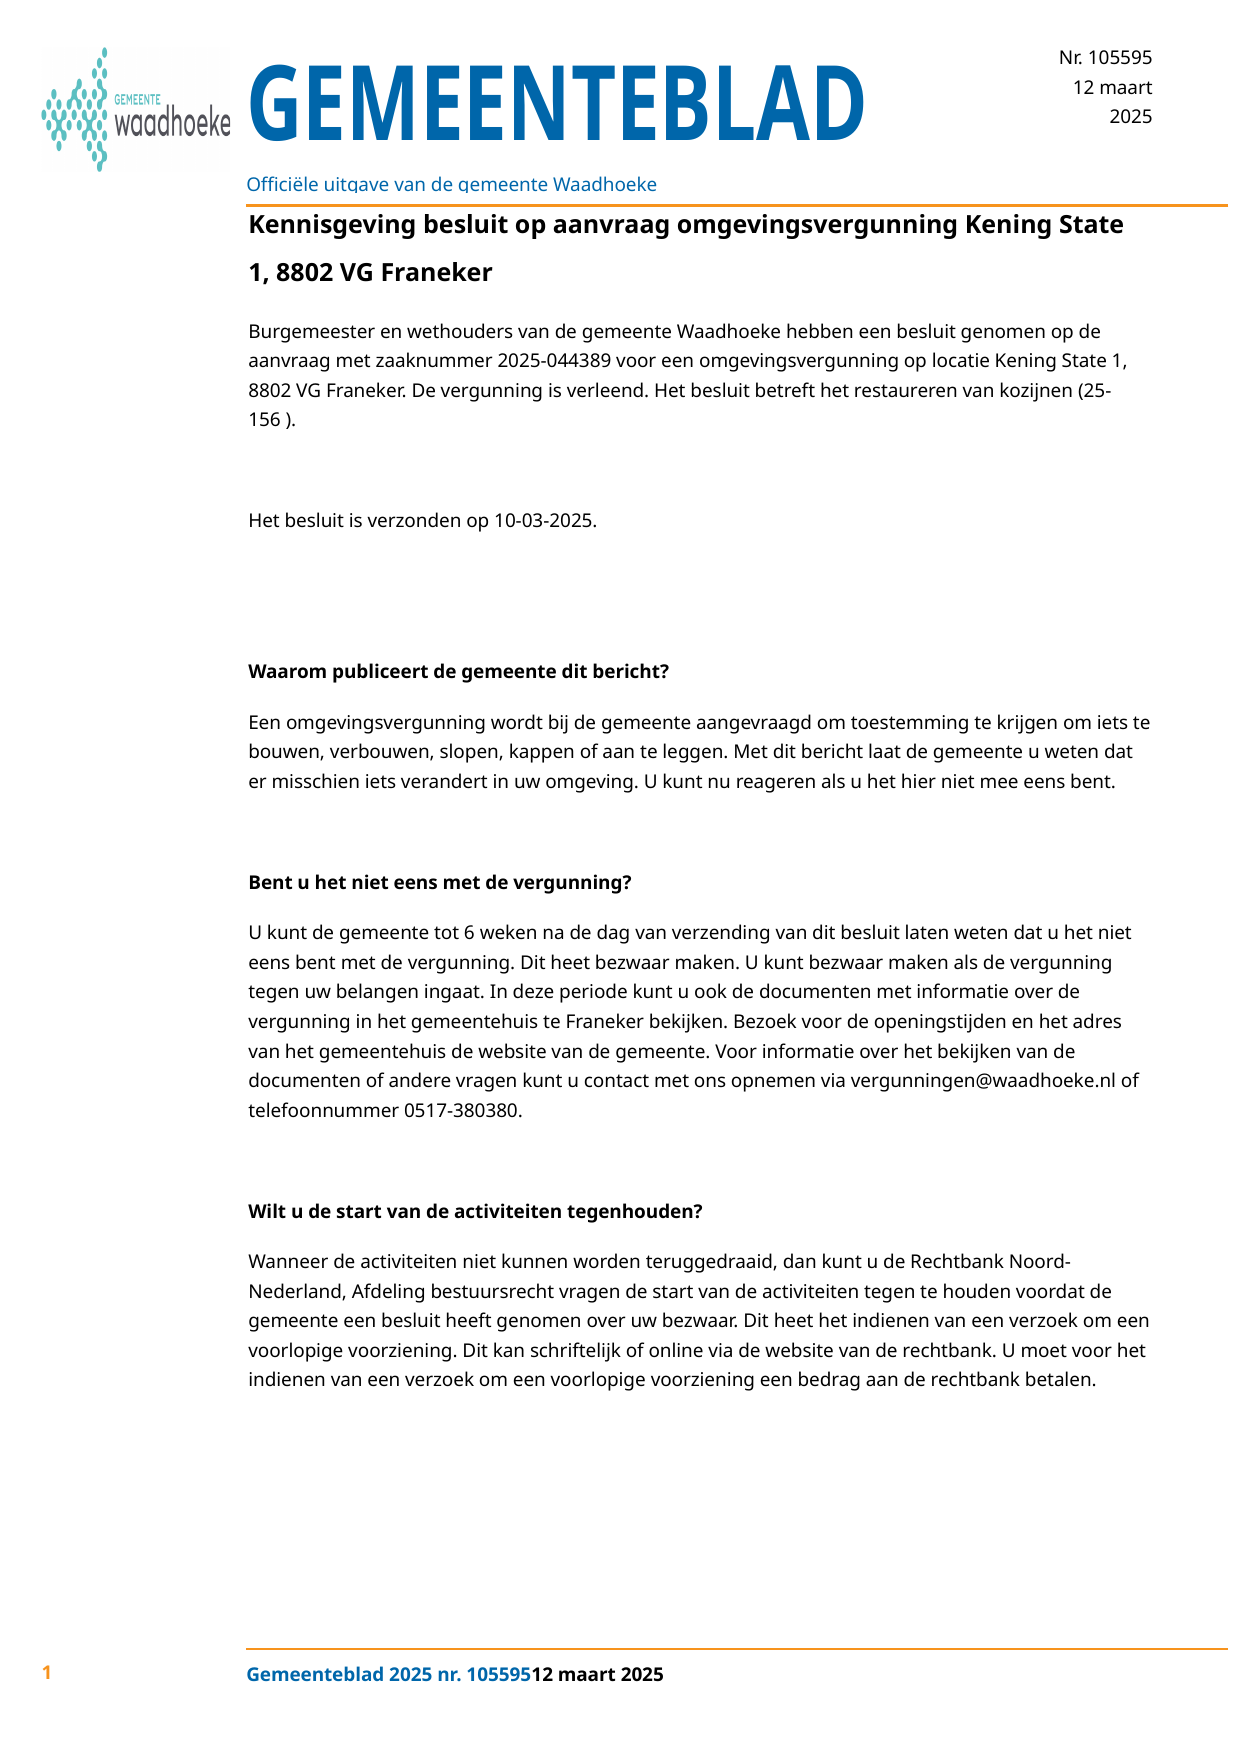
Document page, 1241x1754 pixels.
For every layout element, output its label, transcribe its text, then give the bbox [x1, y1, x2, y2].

text Kennisgeving besluit op aanvraag omgevingsvergunning Kening State 1, 8802 VG Franeker [248, 207, 1152, 288]
text Wanneer de activiteiten niet kunnen worden teruggedraaid, dan kunt u de Rechtbank Noord-Nederland, Afdeling bestuursrecht vragen de start van de activiteiten tegen te houden voordat de gemeente een besluit heeft genomen over uw bezwaar. Dit heet het indienen van een verzoek om een voorlopige voorziening. Dit kan schriftelijk of online via de website van de rechtbank. U moet voor het indienen van een verzoek om een voorlopige voorziening een bedrag aan de rechtbank betalen. [248, 1248, 1152, 1392]
text Burgemeester en wethouders van de gemeente Waadhoeke hebben een besluit genomen op de aanvraag met zaaknummer 2025-044389 voor een omgevingsvergunning op locatie Kening State 1, 8802 VG Franeker. De vergunning is verleend. Het besluit betreft het restaureren van kozijnen (25-156 ). [248, 318, 1152, 432]
picture [41, 47, 231, 172]
text Waarom publiceert de gemeente dit bericht? [248, 659, 1152, 684]
text Wilt u de start van de activiteiten tegenhouden? [248, 1198, 1152, 1224]
text Het besluit is verzonden op 10-03-2025. [248, 507, 1152, 533]
text Bent u het niet eens met de vergunning? [248, 869, 1152, 895]
text Een omgevingsvergunning wordt bij de gemeente aangevraagd om toestemming te krijgen om iets te bouwen, verbouwen, slopen, kappen of aan te leggen. Met dit bericht laat de gemeente u weten dat er misschien iets verandert in uw omgeving. U kunt nu reageren als u het hier niet mee eens bent. [248, 709, 1152, 794]
text U kunt de gemeente tot 6 weken na de dag van verzending van dit besluit laten weten dat u het niet eens bent met de vergunning. Dit heet bezwaar maken. U kunt bezwaar maken als de vergunning tegen uw belangen ingaat. In deze periode kunt u ook de documenten met informatie over de vergunning in het gemeentehuis te Franeker bekijken. Bezoek voor de openingstijden en het adres van het gemeentehuis de website van de gemeente. Voor informatie over het bekijken van de documenten of andere vragen kunt u contact met ons opnemen via vergunningen@waadhoeke.nl of telefoonnummer 0517-380380. [248, 919, 1152, 1123]
